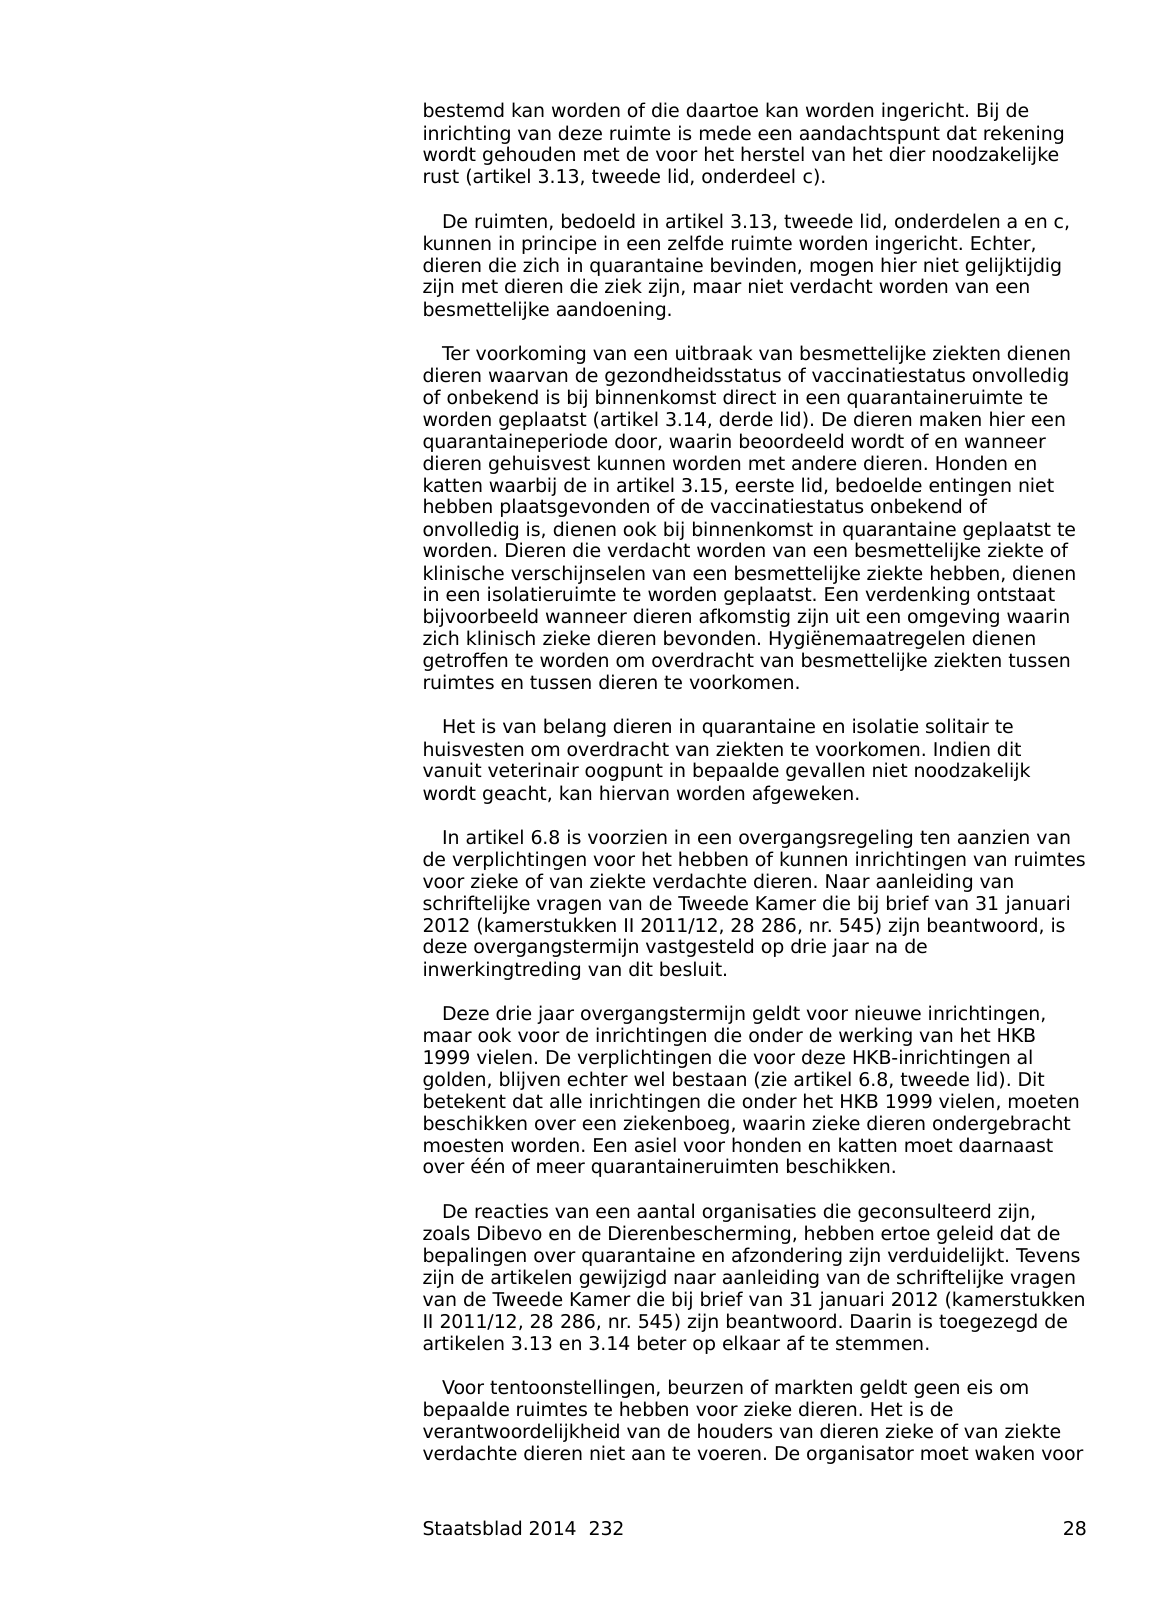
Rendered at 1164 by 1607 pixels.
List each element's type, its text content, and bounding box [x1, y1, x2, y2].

text De ruimten, bedoeld in artikel 3.13, tweede lid, onderdelen a en c, kunnen in principe in een zelfde ruimte worden ingericht. Echter, dieren die zich in quarantaine bevinden, mogen hier niet gelijktijdig zijn met dieren die ziek zijn, maar niet verdacht worden van een besmettelijke aandoening. [422, 211, 1087, 320]
text De reacties van een aantal organisaties die geconsulteerd zijn, zoals Dibevo en de Dierenbescherming, hebben ertoe geleid dat de bepalingen over quarantaine en afzondering zijn verduidelijkt. Tevens zijn de artikelen gewijzigd naar aanleiding van de schriftelijke vragen van de Tweede Kamer die bij brief van 31 januari 2012 (kamerstukken II 2011/12, 28 286, nr. 545) zijn beantwoord. Daarin is toegezegd de artikelen 3.13 en 3.14 beter op elkaar af te stemmen. [422, 1201, 1087, 1354]
text Deze drie jaar overgangstermijn geldt voor nieuwe inrichtingen, maar ook voor de inrichtingen die onder de werking van het HKB 1999 vielen. De verplichtingen die voor deze HKB-inrichtingen al golden, blijven echter wel bestaan (zie artikel 6.8, tweede lid). Dit betekent dat alle inrichtingen die onder het HKB 1999 vielen, moeten beschikken over een ziekenboeg, waarin zieke dieren ondergebracht moesten worden. Een asiel voor honden en katten moet daarnaast over één of meer quarantaineruimten beschikken. [422, 1003, 1087, 1178]
text Het is van belang dieren in quarantaine en isolatie solitair te huisvesten om overdracht van ziekten te voorkomen. Indien dit vanuit veterinair oogpunt in bepaalde gevallen niet noodzakelijk wordt geacht, kan hiervan worden afgeweken. [422, 716, 1087, 804]
text bestemd kan worden of die daartoe kan worden ingericht. Bij de inrichting van deze ruimte is mede een aandachtspunt dat rekening wordt gehouden met de voor het herstel van het dier noodzakelijke rust (artikel 3.13, tweede lid, onderdeel c). [422, 100, 1087, 188]
text Voor tentoonstellingen, beurzen of markten geldt geen eis om bepaalde ruimtes te hebben voor zieke dieren. Het is de verantwoordelijkheid van de houders van dieren zieke of van ziekte verdachte dieren niet aan te voeren. De organisator moet waken voor [422, 1377, 1087, 1464]
text Ter voorkoming van een uitbraak van besmettelijke ziekten dienen dieren waarvan de gezondheidsstatus of vaccinatiestatus onvolledig of onbekend is bij binnenkomst direct in een quarantaineruimte te worden geplaatst (artikel 3.14, derde lid). De dieren maken hier een quarantaineperiode door, waarin beoordeeld wordt of en wanneer dieren gehuisvest kunnen worden met andere dieren. Honden en katten waarbij de in artikel 3.15, eerste lid, bedoelde entingen niet hebben plaatsgevonden of de vaccinatiestatus onbekend of onvolledig is, dienen ook bij binnenkomst in quarantaine geplaatst te worden. Dieren die verdacht worden van een besmettelijke ziekte of klinische verschijnselen van een besmettelijke ziekte hebben, dienen in een isolatieruimte te worden geplaatst. Een verdenking ontstaat bijvoorbeeld wanneer dieren afkomstig zijn uit een omgeving waarin zich klinisch zieke dieren bevonden. Hygiënemaatregelen dienen getroffen te worden om overdracht van besmettelijke ziekten tussen ruimtes en tussen dieren te voorkomen. [422, 343, 1087, 694]
text In artikel 6.8 is voorzien in een overgangsregeling ten aanzien van de verplichtingen voor het hebben of kunnen inrichtingen van ruimtes voor zieke of van ziekte verdachte dieren. Naar aanleiding van schriftelijke vragen van de Tweede Kamer die bij brief van 31 januari 2012 (kamerstukken II 2011/12, 28 286, nr. 545) zijn beantwoord, is deze overgangstermijn vastgesteld op drie jaar na de inwerkingtreding van dit besluit. [422, 827, 1087, 980]
